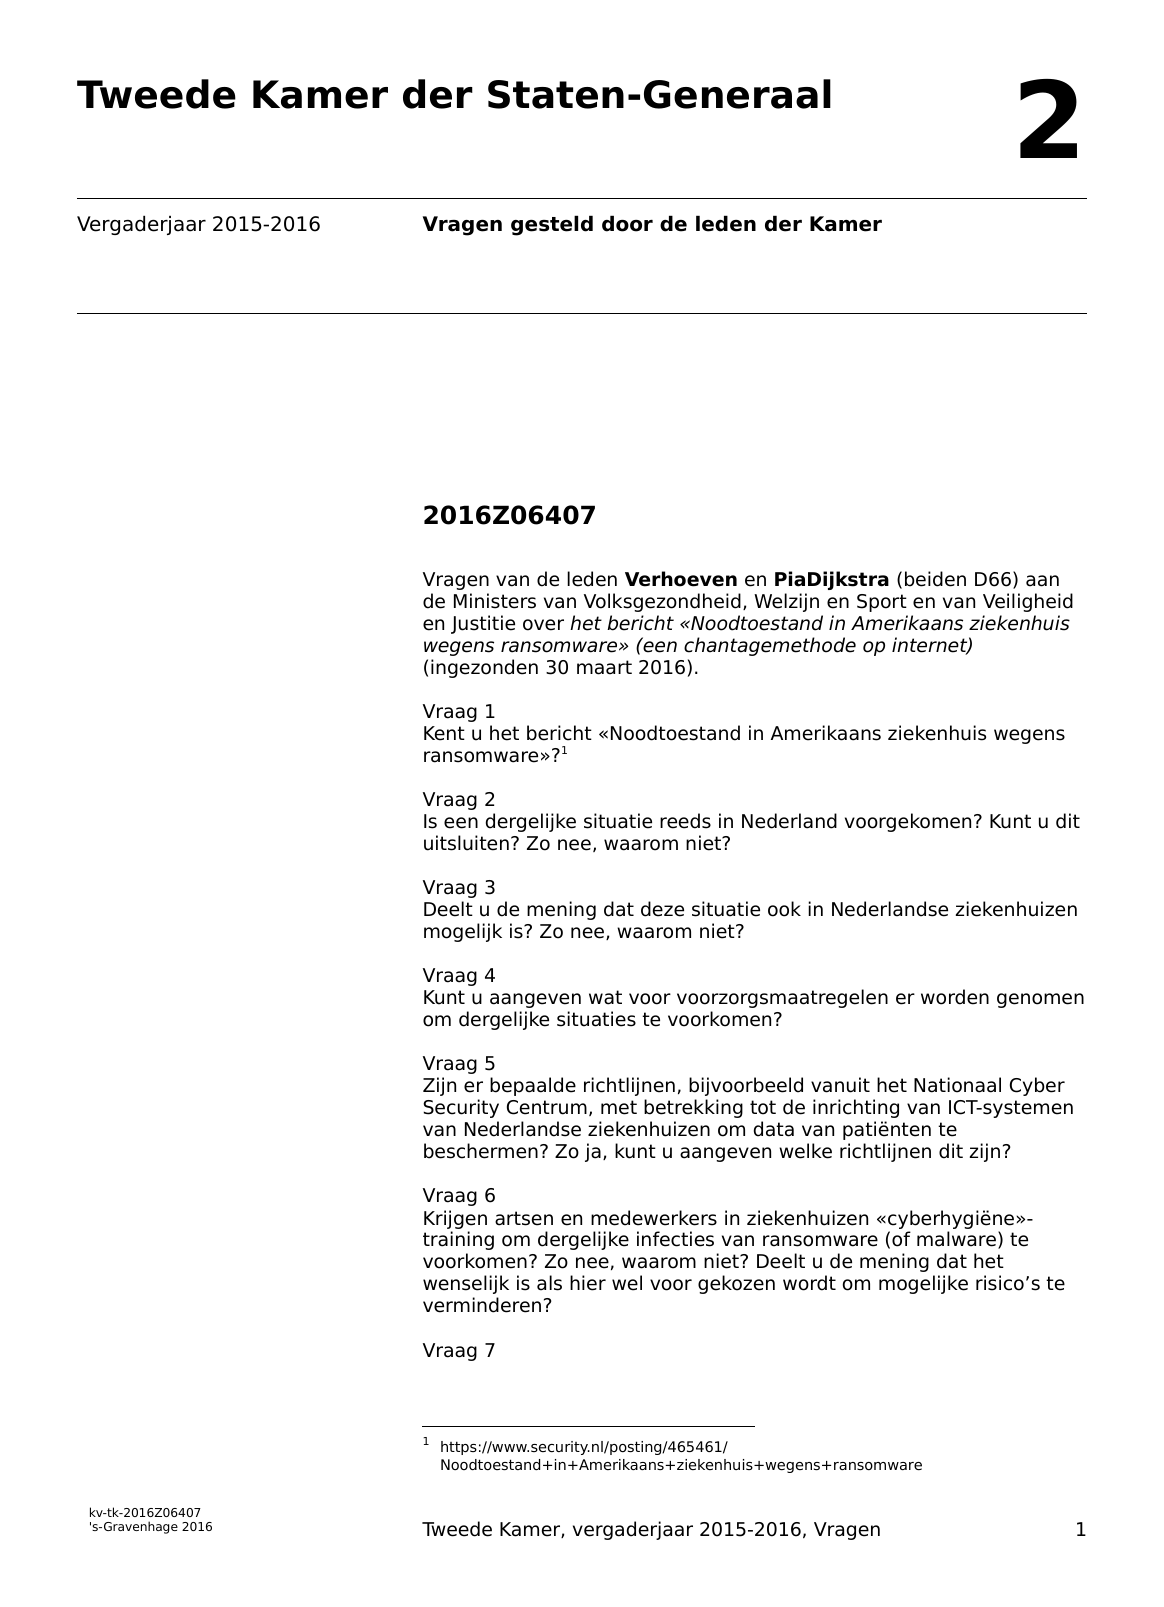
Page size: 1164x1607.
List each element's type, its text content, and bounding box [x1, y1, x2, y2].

text Vraag 2 [422, 789, 1087, 811]
text Krijgen artsen en medewerkers in ziekenhuizen «cyberhygiëne»-training om dergelijke infecties van ransomware (of malware) te voorkomen? Zo nee, waarom niet? Deelt u de mening dat het wenselijk is als hier wel voor gekozen wordt om mogelijke risico’s te verminderen? [422, 1207, 1087, 1317]
text Deelt u de mening dat deze situatie ook in Nederlandse ziekenhuizen mogelijk is? Zo nee, waarom niet? [422, 899, 1087, 943]
table_header Tweede Kamer der Staten-Generaal [77, 59, 886, 198]
text kv-tk-2016Z06407 [88, 1506, 323, 1520]
text 's-Gravenhage 2016 [88, 1520, 323, 1534]
text Kent u het bericht «Noodtoestand in Amerikaans ziekenhuis wegens ransomware»? [422, 723, 1087, 767]
text Vraag 1 [422, 701, 1087, 723]
text Vraag 7 [422, 1339, 1087, 1361]
text Is een dergelijke situatie reeds in Nederland voorgekomen? Kunt u dit uitsluiten? Zo nee, waarom niet? [422, 811, 1087, 855]
text Zijn er bepaalde richtlijnen, bijvoorbeeld vanuit het Nationaal Cyber Security Centrum, met betrekking tot de inrichting van ICT-systemen van Nederlandse ziekenhuizen om data van patiënten te beschermen? Zo ja, kunt u aangeven welke richtlijnen dit zijn? [422, 1075, 1087, 1163]
text Vragen van de leden Verhoeven en PiaDijkstra (beiden D66) aan de Ministers van Volksgezondheid, Welzijn en Sport en van Veiligheid en Justitie over het bericht «Noodtoestand in Amerikaans ziekenhuis wegens ransomware» (een chantagemethode op internet) (ingezonden 30 maart 2016). [422, 569, 1087, 679]
text Kunt u aangeven wat voor voorzorgsmaatregelen er worden genomen om dergelijke situaties te voorkomen? [422, 987, 1087, 1031]
table_cell Vragen gesteld door de leden der Kamer [422, 199, 1087, 313]
table_header 2 [886, 59, 1087, 198]
text Vraag 4 [422, 965, 1087, 987]
text Vraag 3 [422, 877, 1087, 899]
table_cell Vergaderjaar 2015-2016 [77, 199, 422, 313]
text Vraag 5 [422, 1053, 1087, 1075]
text 2016Z06407 [422, 501, 1087, 531]
text https://www.security.nl/posting/465461/Noodtoestand+in+Amerikaans+ziekenhuis+wegens+ransomware [422, 1435, 1087, 1474]
text Vraag 6 [422, 1185, 1087, 1207]
